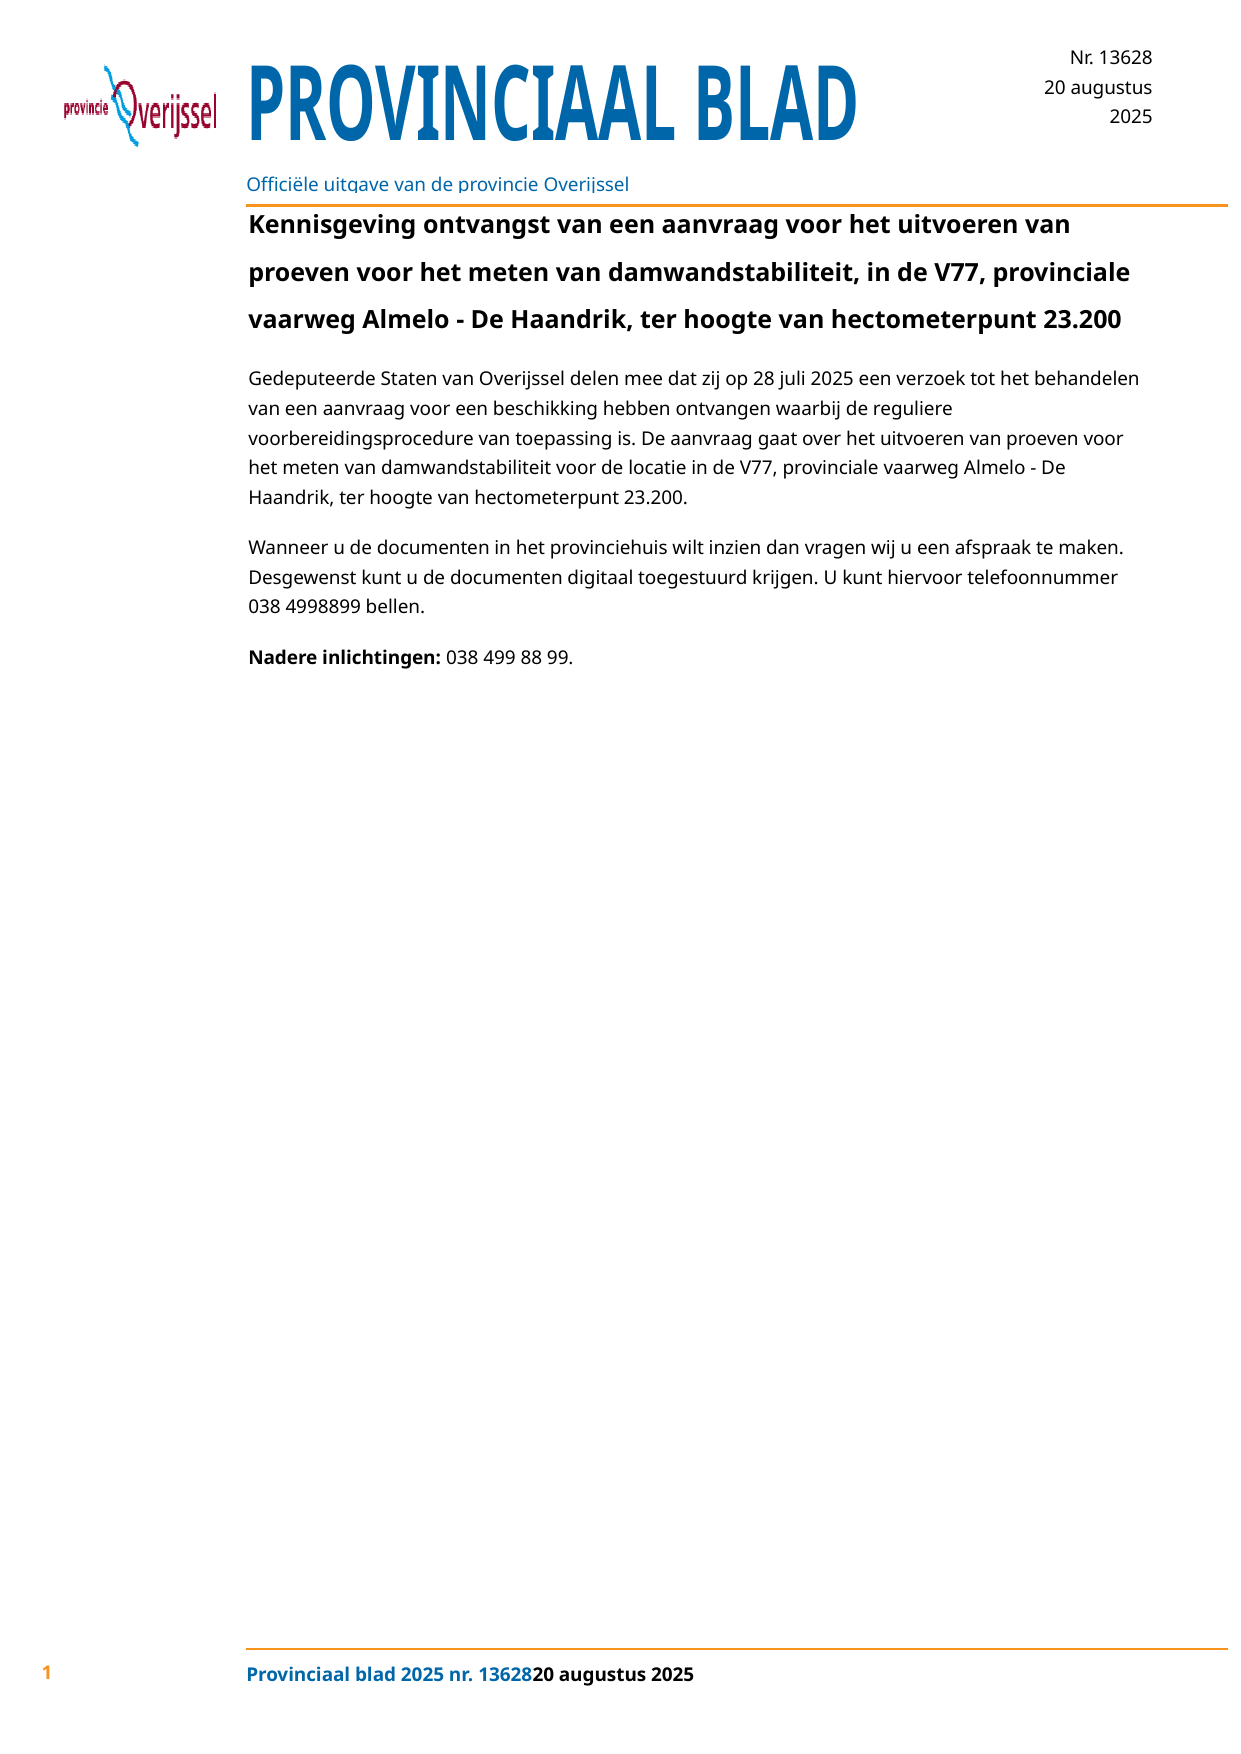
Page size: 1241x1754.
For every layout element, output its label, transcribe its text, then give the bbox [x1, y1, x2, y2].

picture [41, 47, 231, 172]
text Gedeputeerde Staten van Overijssel delen mee dat zij op 28 juli 2025 een verzoek tot het behandelen van een aanvraag voor een beschikking hebben ontvangen waarbij de reguliere voorbereidingsprocedure van toepassing is. De aanvraag gaat over het uitvoeren van proeven voor het meten van damwandstabiliteit voor de locatie in de V77, provinciale vaarweg Almelo - De Haandrik, ter hoogte van hectometerpunt 23.200. [248, 366, 1152, 509]
text Nadere inlichtingen: 038 499 88 99. [248, 644, 1152, 669]
text Kennisgeving ontvangst van een aanvraag voor het uitvoeren van proeven voor het meten van damwandstabiliteit, in de V77, provinciale vaarweg Almelo - De Haandrik, ter hoogte van hectometerpunt 23.200 [248, 207, 1152, 336]
text Wanneer u de documenten in het provinciehuis wilt inzien dan vragen wij u een afspraak te maken. Desgewenst kunt u de documenten digitaal toegestuurd krijgen. U kunt hiervoor telefoonnummer 038 4998899 bellen. [248, 534, 1152, 619]
